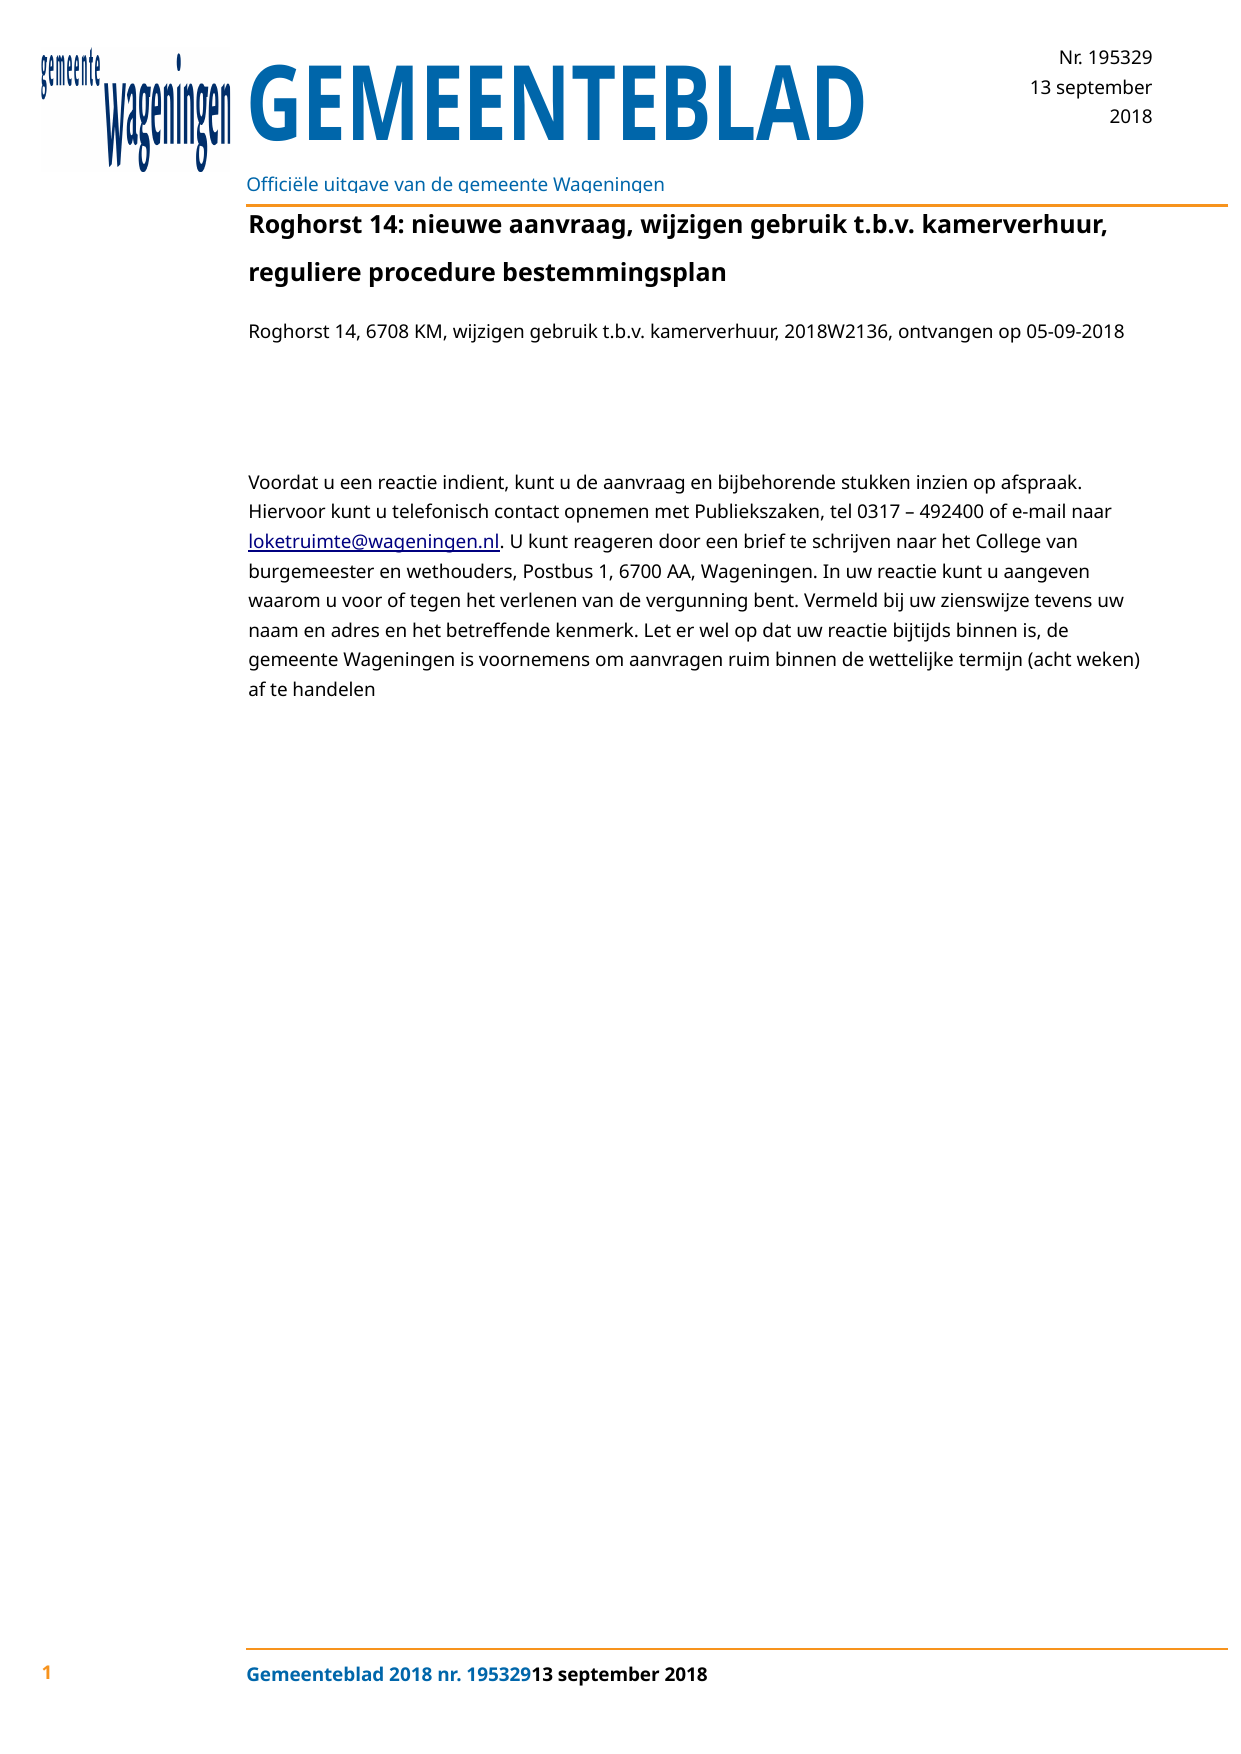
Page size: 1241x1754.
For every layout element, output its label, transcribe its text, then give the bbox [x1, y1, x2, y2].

text Voordat u een reactie indient, kunt u de aanvraag en bijbehorende stukken inzien op afspraak. Hiervoor kunt u telefonisch contact opnemen met Publiekszaken, tel 0317 – 492400 of e-mail naar loketruimte@wageningen.nl. U kunt reageren door een brief te schrijven naar het College van burgemeester en wethouders, Postbus 1, 6700 AA, Wageningen. In uw reactie kunt u aangeven waarom u voor of tegen het verlenen van de vergunning bent. Vermeld bij uw zienswijze tevens uw naam en adres en het betreffende kenmerk. Let er wel op dat uw reactie bijtijds binnen is, de gemeente Wageningen is voornemens om aanvragen ruim binnen de wettelijke termijn (acht weken) af te handelen [248, 469, 1152, 702]
picture [41, 47, 231, 172]
text Roghorst 14: nieuwe aanvraag, wijzigen gebruik t.b.v. kamerverhuur, reguliere procedure bestemmingsplan [248, 207, 1152, 288]
text Roghorst 14, 6708 KM, wijzigen gebruik t.b.v. kamerverhuur, 2018W2136, ontvangen op 05-09-2018 [248, 318, 1152, 344]
